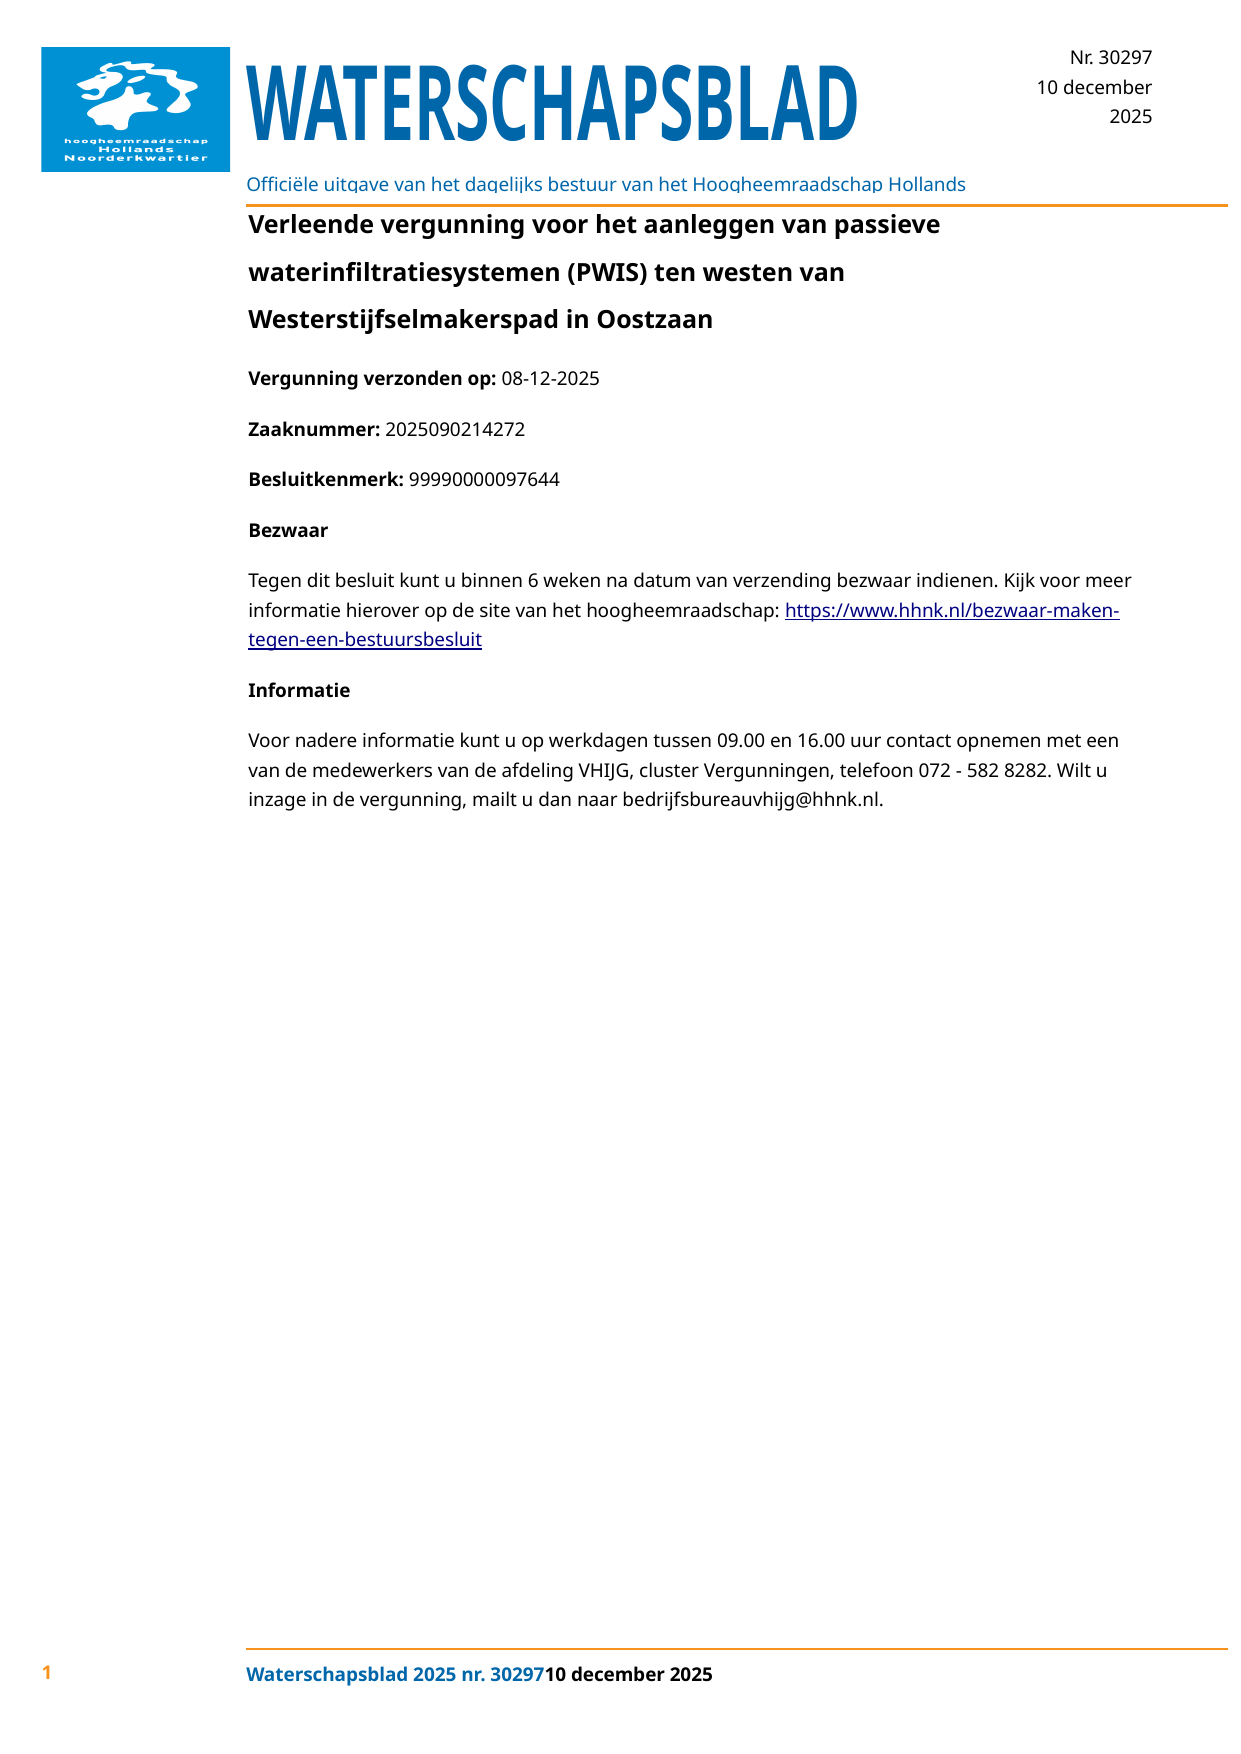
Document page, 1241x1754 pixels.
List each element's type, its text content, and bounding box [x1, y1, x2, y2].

picture [78, 64, 122, 99]
picture [88, 87, 157, 130]
text Vergunning verzonden op: 08-12-2025 [248, 366, 1152, 391]
text Verleende vergunning voor het aanleggen van passieve waterinfiltratiesystemen (PWIS) ten westen van Westerstijfselmakerspad in Oostzaan [248, 207, 1152, 336]
picture [129, 76, 144, 82]
text Bezwaar [248, 517, 1152, 542]
picture [118, 62, 197, 112]
text Tegen dit besluit kunt u binnen 6 weken na datum van verzending bezwaar indienen. Kijk voor meer informatie hierover op de site van het hoogheemraadschap: https://www.hhnk.nl/bezwaar-maken-tegen-een-bestuursbesluit [248, 567, 1152, 652]
text Zaaknummer: 2025090214272 [248, 416, 1152, 442]
text Besluitkenmerk: 99990000097644 [248, 466, 1152, 492]
text Voor nadere informatie kunt u op werkdagen tussen 09.00 en 16.00 uur contact opnemen met een van de medewerkers van de afdeling VHIJG, cluster Vergunningen, telefoon 072 - 582 8282. Wilt u inzage in de vergunning, mailt u dan naar bedrijfsbureauvhijg@hhnk.nl. [248, 727, 1152, 812]
text Informatie [248, 677, 1152, 702]
